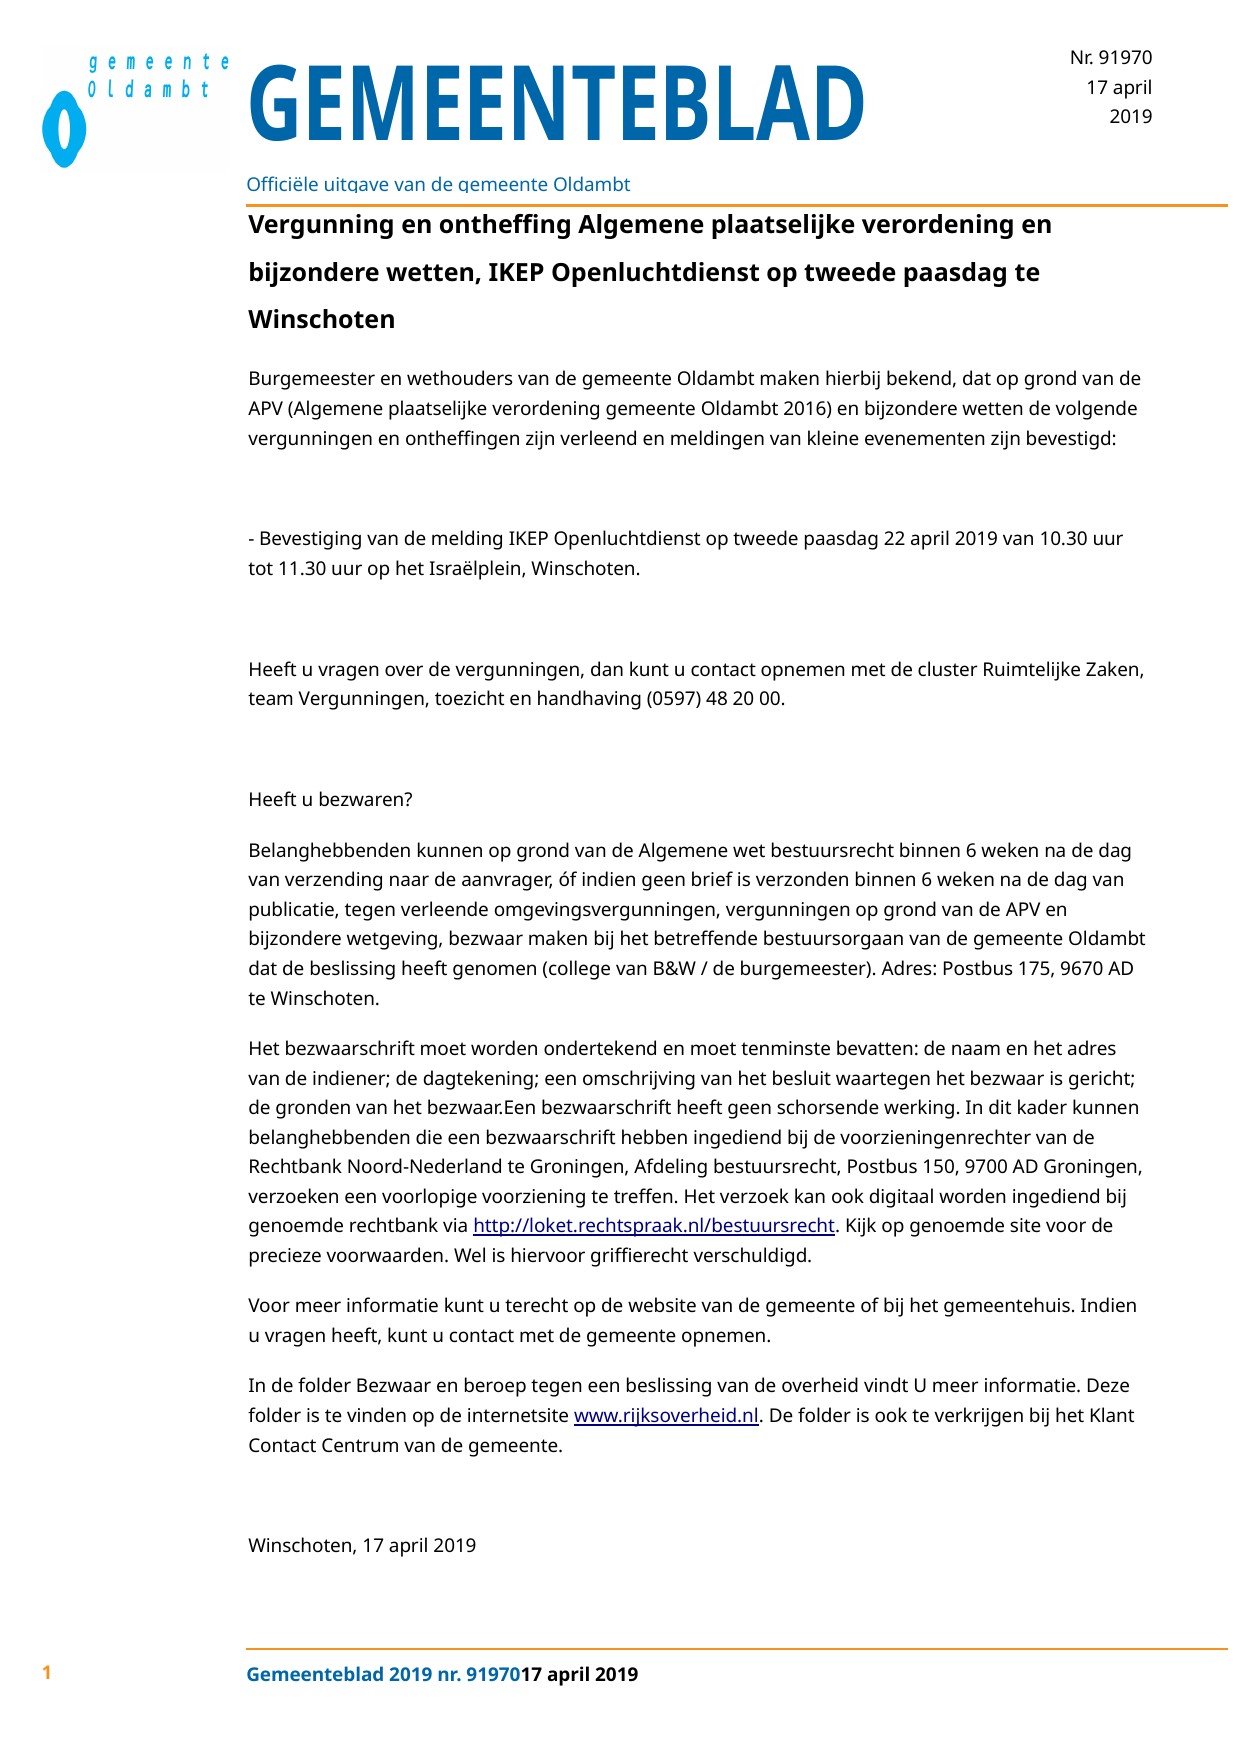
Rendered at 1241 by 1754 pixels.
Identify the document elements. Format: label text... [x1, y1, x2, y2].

text In de folder Bezwaar en beroep tegen een beslissing van de overheid vindt U meer informatie. Deze folder is te vinden op de internetsite www.rijksoverheid.nl. De folder is ook te verkrijgen bij het Klant Contact Centrum van de gemeente. [248, 1373, 1152, 1457]
text Vergunning en ontheffing Algemene plaatselijke verordening en bijzondere wetten, IKEP Openluchtdienst op tweede paasdag te Winschoten [248, 207, 1152, 336]
text Het bezwaarschrift moet worden ondertekend en moet tenminste bevatten: de naam en het adres van de indiener; de dagtekening; een omschrijving van het besluit waartegen het bezwaar is gericht; de gronden van het bezwaar.Een bezwaarschrift heeft geen schorsende werking. In dit kader kunnen belanghebbenden die een bezwaarschrift hebben ingediend bij de voorzieningenrechter van de Rechtbank Noord-Nederland te Groningen, Afdeling bestuursrecht, Postbus 150, 9700 AD Groningen, verzoeken een voorlopige voorziening te treffen. Het verzoek kan ook digitaal worden ingediend bij genoemde rechtbank via http://loket.rechtspraak.nl/bestuursrecht. Kijk op genoemde site voor de precieze voorwaarden. Wel is hiervoor griffierecht verschuldigd. [248, 1035, 1152, 1268]
text Burgemeester en wethouders van de gemeente Oldambt maken hierbij bekend, dat op grond van de APV (Algemene plaatselijke verordening gemeente Oldambt 2016) en bijzondere wetten de volgende vergunningen en ontheffingen zijn verleend en meldingen van kleine evenementen zijn bevestigd: [248, 366, 1152, 450]
text Heeft u vragen over de vergunningen, dan kunt u contact opnemen met de cluster Ruimtelijke Zaken, team Vergunningen, toezicht en handhaving (0597) 48 20 00. [248, 656, 1152, 711]
text Belanghebbenden kunnen op grond van de Algemene wet bestuursrecht binnen 6 weken na de dag van verzending naar de aanvrager, óf indien geen brief is verzonden binnen 6 weken na de dag van publicatie, tegen verleende omgevingsvergunningen, vergunningen op grond van de APV en bijzondere wetgeving, bezwaar maken bij het betreffende bestuursorgaan van de gemeente Oldambt dat de beslissing heeft genomen (college van B&W / de burgemeester). Adres: Postbus 175, 9670 AD te Winschoten. [248, 837, 1152, 1010]
text - Bevestiging van de melding IKEP Openluchtdienst op tweede paasdag 22 april 2019 van 10.30 uur tot 11.30 uur op het Israëlplein, Winschoten. [248, 526, 1152, 581]
text Winschoten, 17 april 2019 [248, 1533, 1152, 1558]
text Voor meer informatie kunt u terecht op de website van de gemeente of bij het gemeentehuis. Indien u vragen heeft, kunt u contact met de gemeente opnemen. [248, 1293, 1152, 1348]
text Heeft u bezwaren? [248, 786, 1152, 812]
picture [41, 47, 231, 172]
